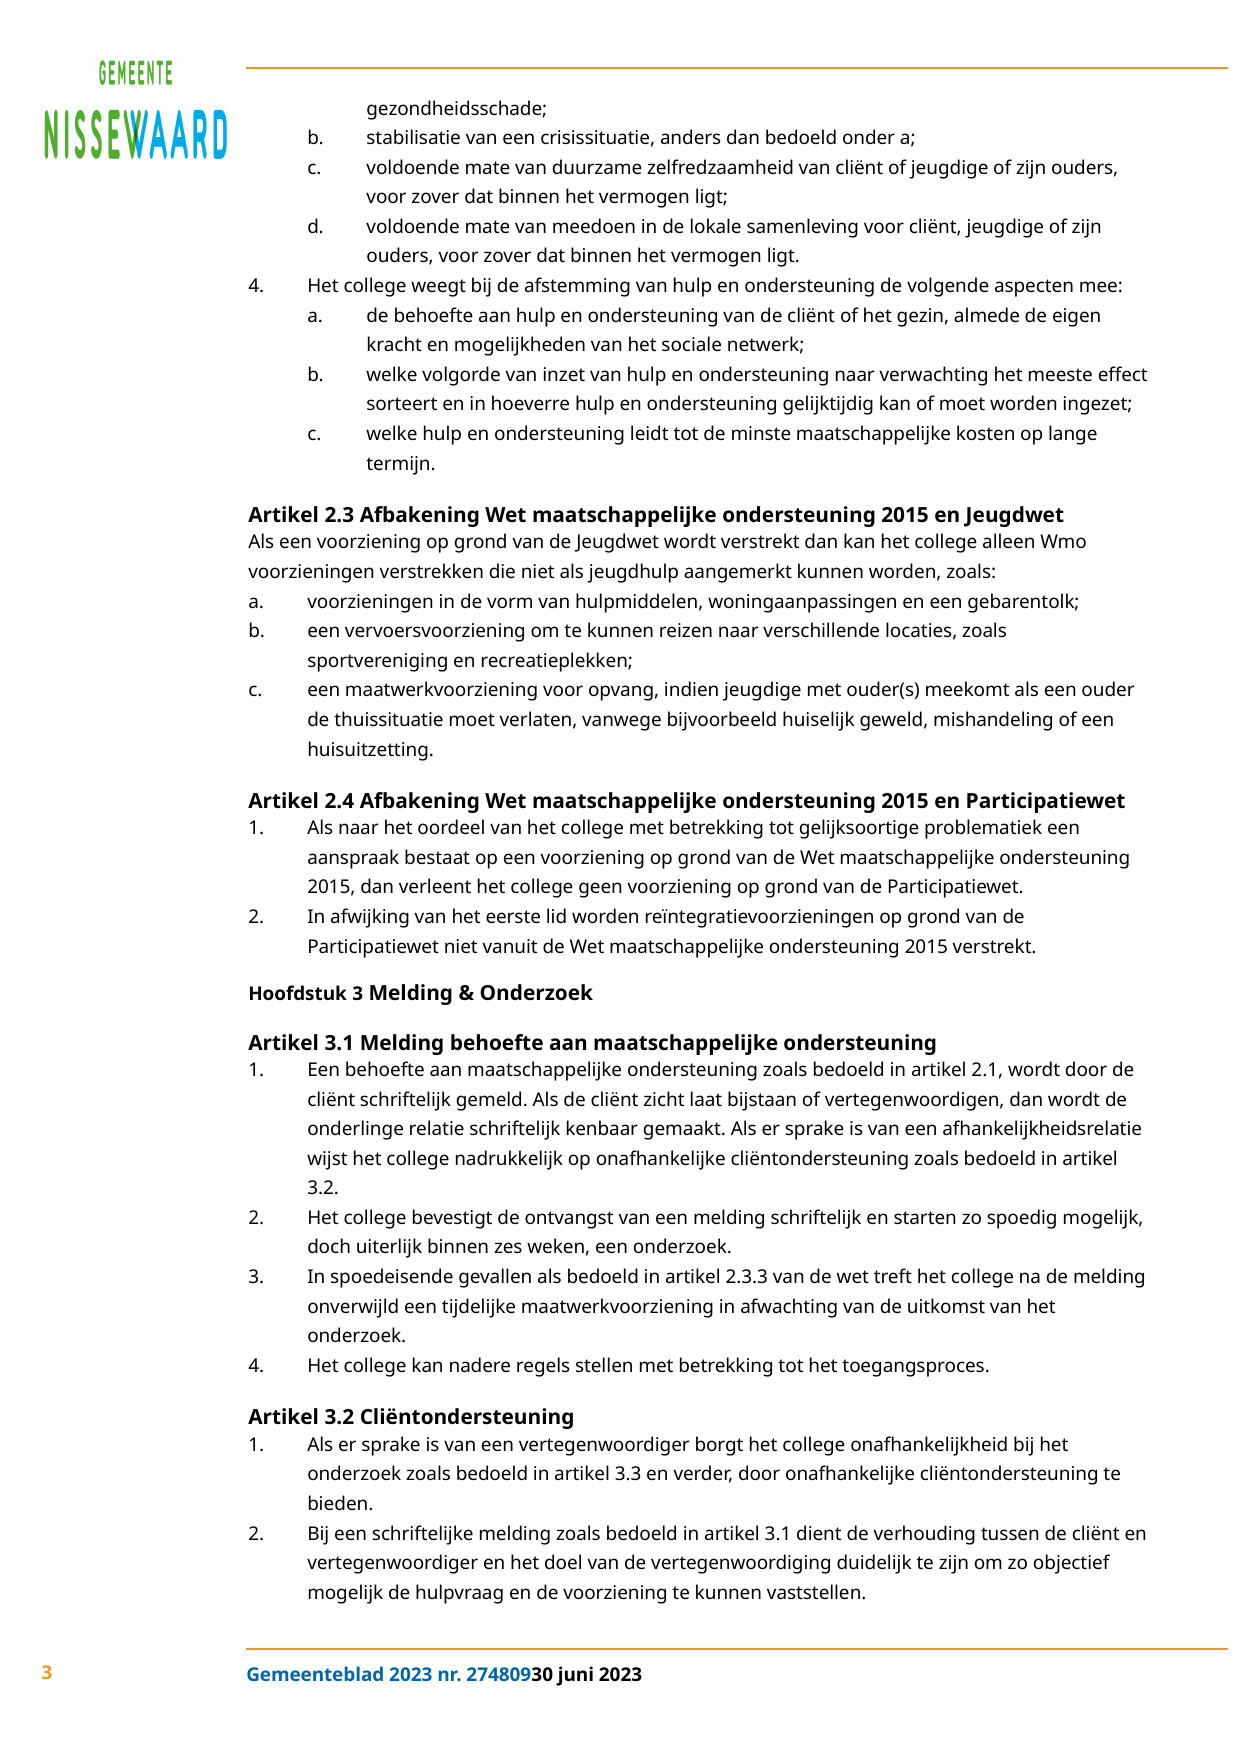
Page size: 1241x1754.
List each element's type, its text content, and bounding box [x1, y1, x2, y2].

list Als naar het oordeel van het college met betrekking tot gelijksoortige problematiek een aanspraak bestaat op een voorziening op grond van de Wet maatschappelijke ondersteuning 2015, dan verleent het college geen voorziening op grond van de Participatiewet. [248, 814, 1152, 899]
list Bij een schriftelijke melding zoals bedoeld in artikel 3.1 dient de verhouding tussen de cliënt en vertegenwoordiger en het doel van de vertegenwoordiging duidelijk te zijn om zo objectief mogelijk de hulpvraag en de voorziening te kunnen vaststellen. [248, 1520, 1152, 1604]
list voorzieningen in de vorm van hulpmiddelen, woningaanpassingen en een gebarentolk; [248, 588, 1152, 613]
list In afwijking van het eerste lid worden reïntegratievoorzieningen op grond van de Participatiewet niet vanuit de Wet maatschappelijke ondersteuning 2015 verstrekt. [248, 903, 1152, 959]
list stabilisatie van een crisissituatie, anders dan bedoeld onder a; [307, 124, 1152, 150]
list Het college bevestigt de ontvangst van een melding schriftelijk en starten zo spoedig mogelijk, doch uiterlijk binnen zes weken, een onderzoek. [248, 1204, 1152, 1259]
text Artikel 3.1 Melding behoefte aan maatschappelijke ondersteuning [248, 1028, 1152, 1056]
list een maatwerkvoorziening voor opvang, indien jeugdige met ouder(s) meekomt als een ouder de thuissituatie moet verlaten, vanwege bijvoorbeeld huiselijk geweld, mishandeling of een huisuitzetting. [248, 677, 1152, 761]
list de behoefte aan hulp en ondersteuning van de cliënt of het gezin, almede de eigen kracht en mogelijkheden van het sociale netwerk; [307, 302, 1152, 357]
text Als een voorziening op grond van de Jeugdwet wordt verstrekt dan kan het college alleen Wmo voorzieningen verstrekken die niet als jeugdhulp aangemerkt kunnen worden, zoals: [248, 529, 1152, 584]
list voldoende mate van meedoen in de lokale samenleving voor cliënt, jeugdige of zijn ouders, voor zover dat binnen het vermogen ligt. [307, 213, 1152, 268]
list gezondheidsschade; [307, 95, 1152, 121]
text Artikel 2.3 Afbakening Wet maatschappelijke ondersteuning 2015 en Jeugdwet [248, 500, 1152, 529]
list Als er sprake is van een vertegenwoordiger borgt het college onafhankelijkheid bij het onderzoek zoals bedoeld in artikel 3.3 en verder, door onafhankelijke cliëntondersteuning te bieden. [248, 1431, 1152, 1516]
list welke volgorde van inzet van hulp en ondersteuning naar verwachting het meeste effect sorteert en in hoeverre hulp en ondersteuning gelijktijdig kan of moet worden ingezet; [307, 361, 1152, 416]
list In spoedeisende gevallen als bedoeld in artikel 2.3.3 van de wet treft het college na de melding onverwijld een tijdelijke maatwerkvoorziening in afwachting van de uitkomst van het onderzoek. [248, 1263, 1152, 1348]
list een vervoersvoorziening om te kunnen reizen naar verschillende locaties, zoals sportvereniging en recreatieplekken; [248, 617, 1152, 673]
list Een behoefte aan maatschappelijke ondersteuning zoals bedoeld in artikel 2.1, wordt door de cliënt schriftelijk gemeld. Als de cliënt zicht laat bijstaan of vertegenwoordigen, dan wordt de onderlinge relatie schriftelijk kenbaar gemaakt. Als er sprake is van een afhankelijkheidsrelatie wijst het college nadrukkelijk op onafhankelijke cliëntondersteuning zoals bedoeld in artikel 3.2. [248, 1056, 1152, 1200]
list Het college weegt bij de afstemming van hulp en ondersteuning de volgende aspecten mee: [248, 272, 1152, 298]
text Artikel 2.4 Afbakening Wet maatschappelijke ondersteuning 2015 en Participatiewet [248, 786, 1152, 814]
text Hoofdstuk 3 Melding & Onderzoek [248, 978, 1152, 1007]
list voldoende mate van duurzame zelfredzaamheid van cliënt of jeugdige of zijn ouders, voor zover dat binnen het vermogen ligt; [307, 154, 1152, 209]
picture [41, 47, 231, 172]
list Het college kan nadere regels stellen met betrekking tot het toegangsproces. [248, 1352, 1152, 1378]
list welke hulp en ondersteuning leidt tot de minste maatschappelijke kosten op lange termijn. [307, 420, 1152, 476]
text Artikel 3.2 Cliëntondersteuning [248, 1402, 1152, 1431]
